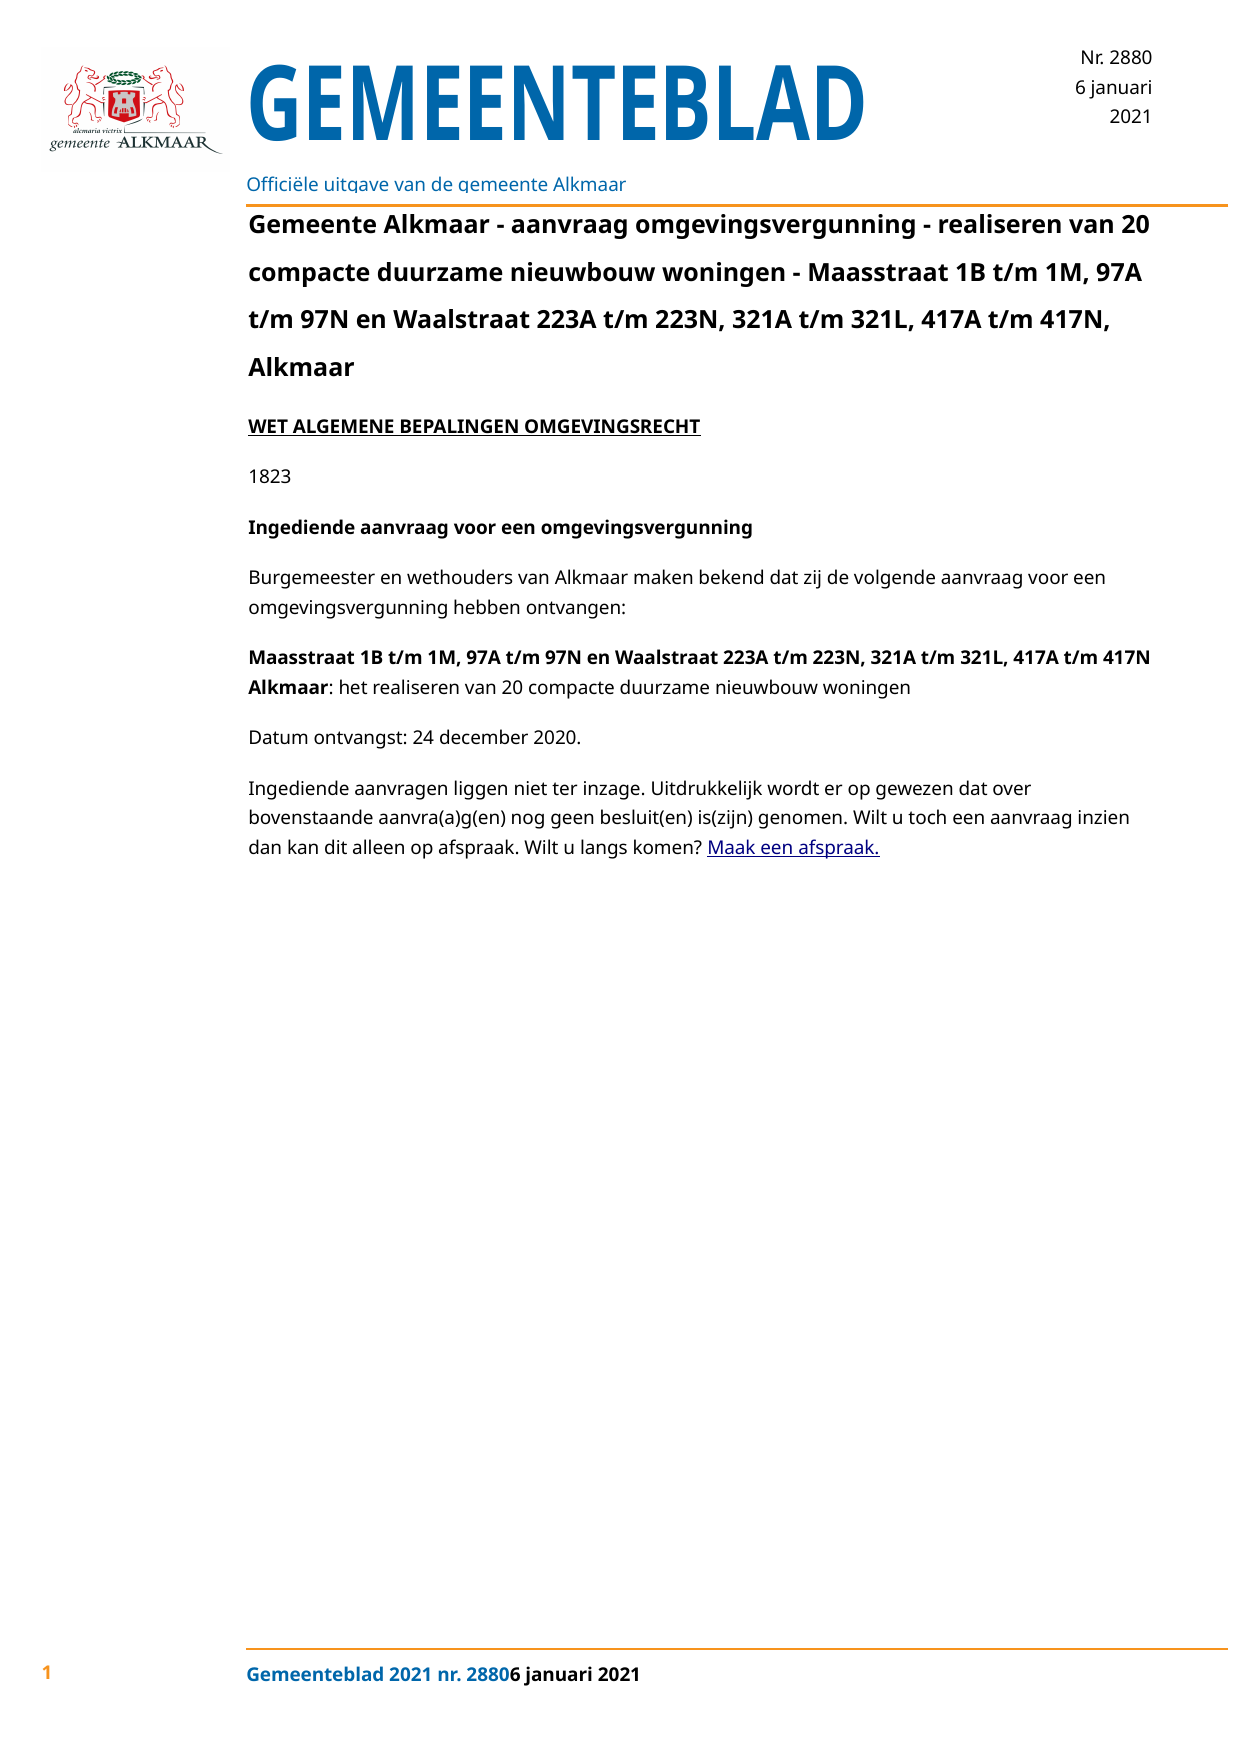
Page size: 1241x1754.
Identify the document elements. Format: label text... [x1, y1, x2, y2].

picture [41, 47, 231, 172]
text WET ALGEMENE BEPALINGEN OMGEVINGSRECHT [248, 413, 1152, 439]
text Datum ontvangst: 24 december 2020. [248, 724, 1152, 750]
text Ingediende aanvragen liggen niet ter inzage. Uitdrukkelijk wordt er op gewezen dat over bovenstaande aanvra(a)g(en) nog geen besluit(en) is(zijn) genomen. Wilt u toch een aanvraag inzien dan kan dit alleen op afspraak. Wilt u langs komen? Maak een afspraak. [248, 775, 1152, 860]
text Ingediende aanvraag voor een omgevingsvergunning [248, 514, 1152, 540]
text Burgemeester en wethouders van Alkmaar maken bekend dat zij de volgende aanvraag voor een omgevingsvergunning hebben ontvangen: [248, 564, 1152, 620]
text 1823 [248, 463, 1152, 489]
text Maasstraat 1B t/m 1M, 97A t/m 97N en Waalstraat 223A t/m 223N, 321A t/m 321L, 417A t/m 417N Alkmaar: het realiseren van 20 compacte duurzame nieuwbouw woningen [248, 644, 1152, 700]
text Gemeente Alkmaar - aanvraag omgevingsvergunning - realiseren van 20 compacte duurzame nieuwbouw woningen - Maasstraat 1B t/m 1M, 97A t/m 97N en Waalstraat 223A t/m 223N, 321A t/m 321L, 417A t/m 417N, Alkmaar [248, 207, 1152, 384]
